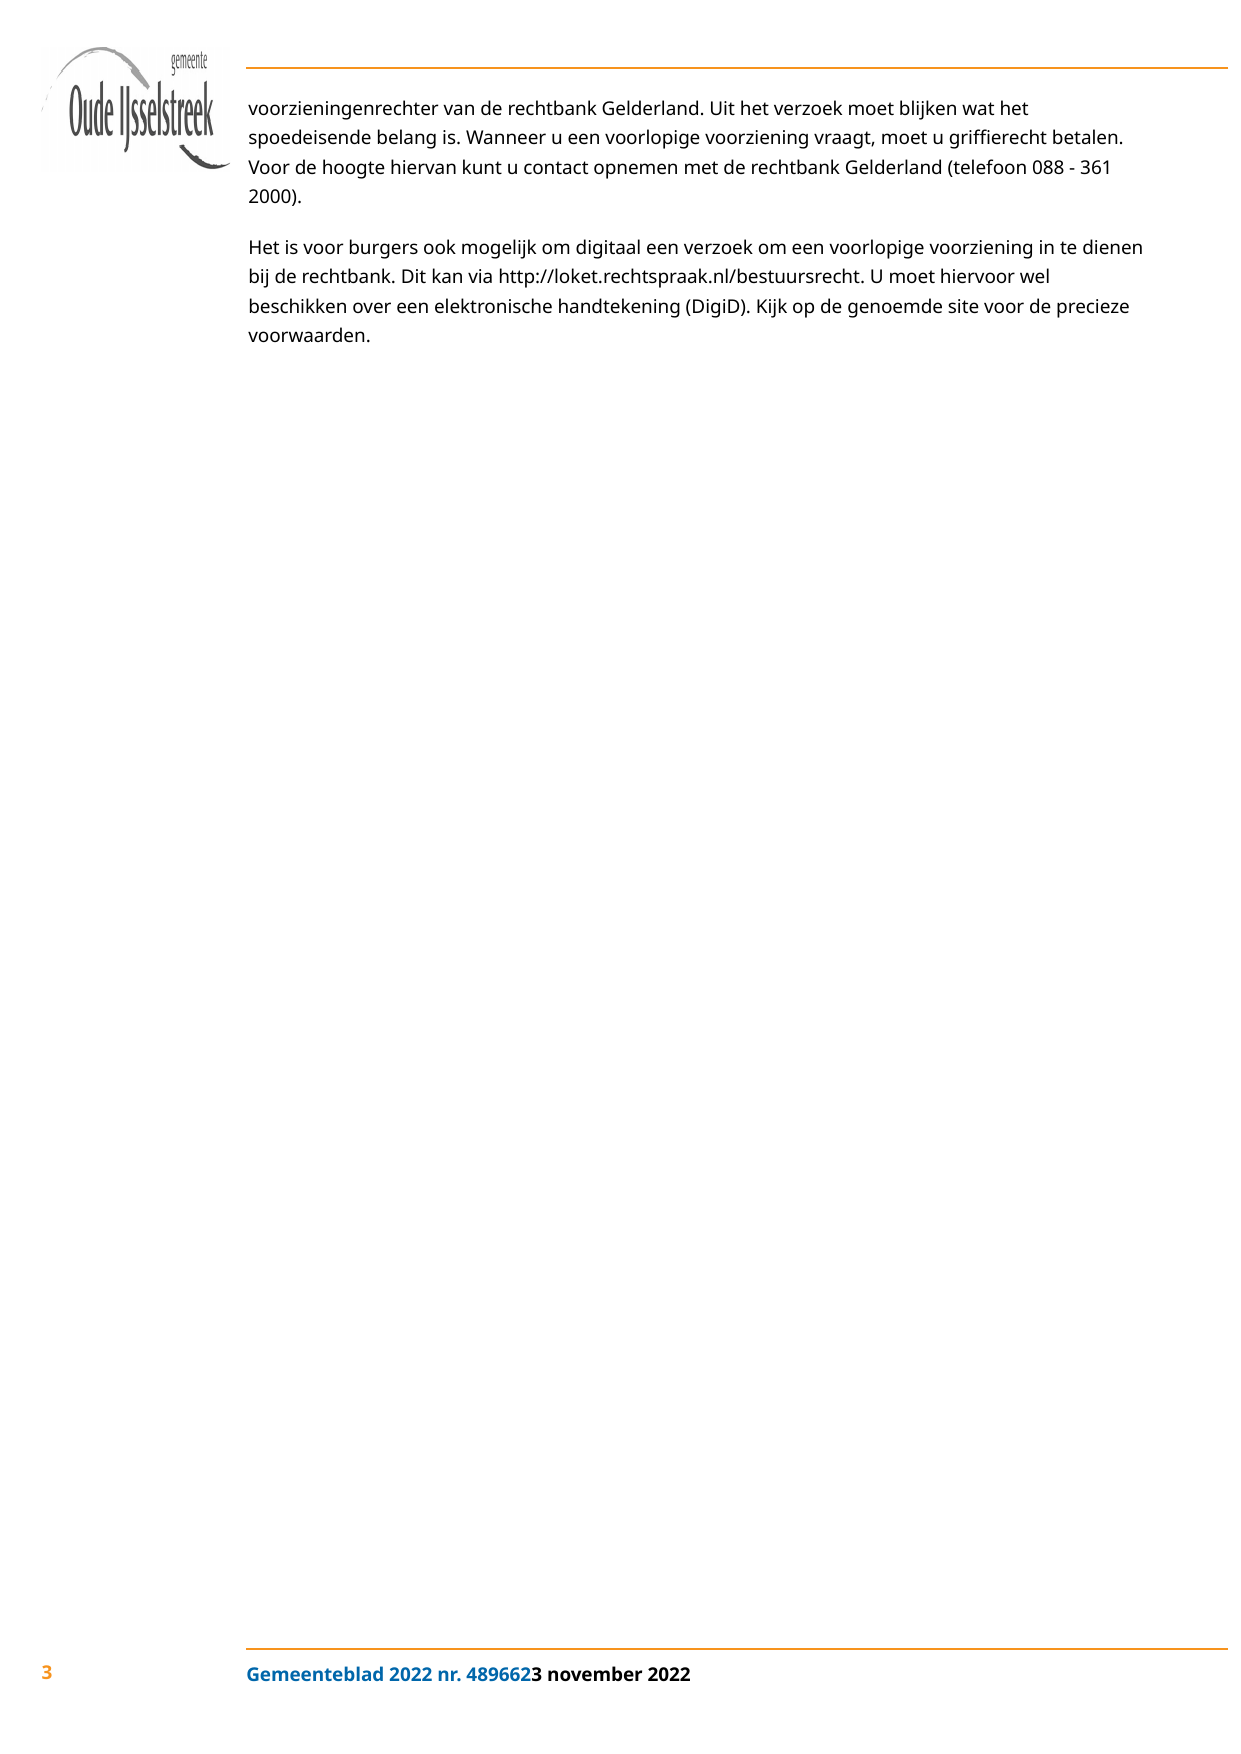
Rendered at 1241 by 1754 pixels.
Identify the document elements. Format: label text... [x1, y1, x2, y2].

picture [41, 47, 231, 172]
text voorzieningenrechter van de rechtbank Gelderland. Uit het verzoek moet blijken wat het spoedeisende belang is. Wanneer u een voorlopige voorziening vraagt, moet u griffierecht betalen. Voor de hoogte hiervan kunt u contact opnemen met de rechtbank Gelderland (telefoon 088 - 361 2000). [248, 95, 1152, 209]
text Het is voor burgers ook mogelijk om digitaal een verzoek om een voorlopige voorziening in te dienen bij de rechtbank. Dit kan via http://loket.rechtspraak.nl/bestuursrecht. U moet hiervoor wel beschikken over een elektronische handtekening (DigiD). Kijk op de genoemde site voor de precieze voorwaarden. [248, 234, 1152, 348]
